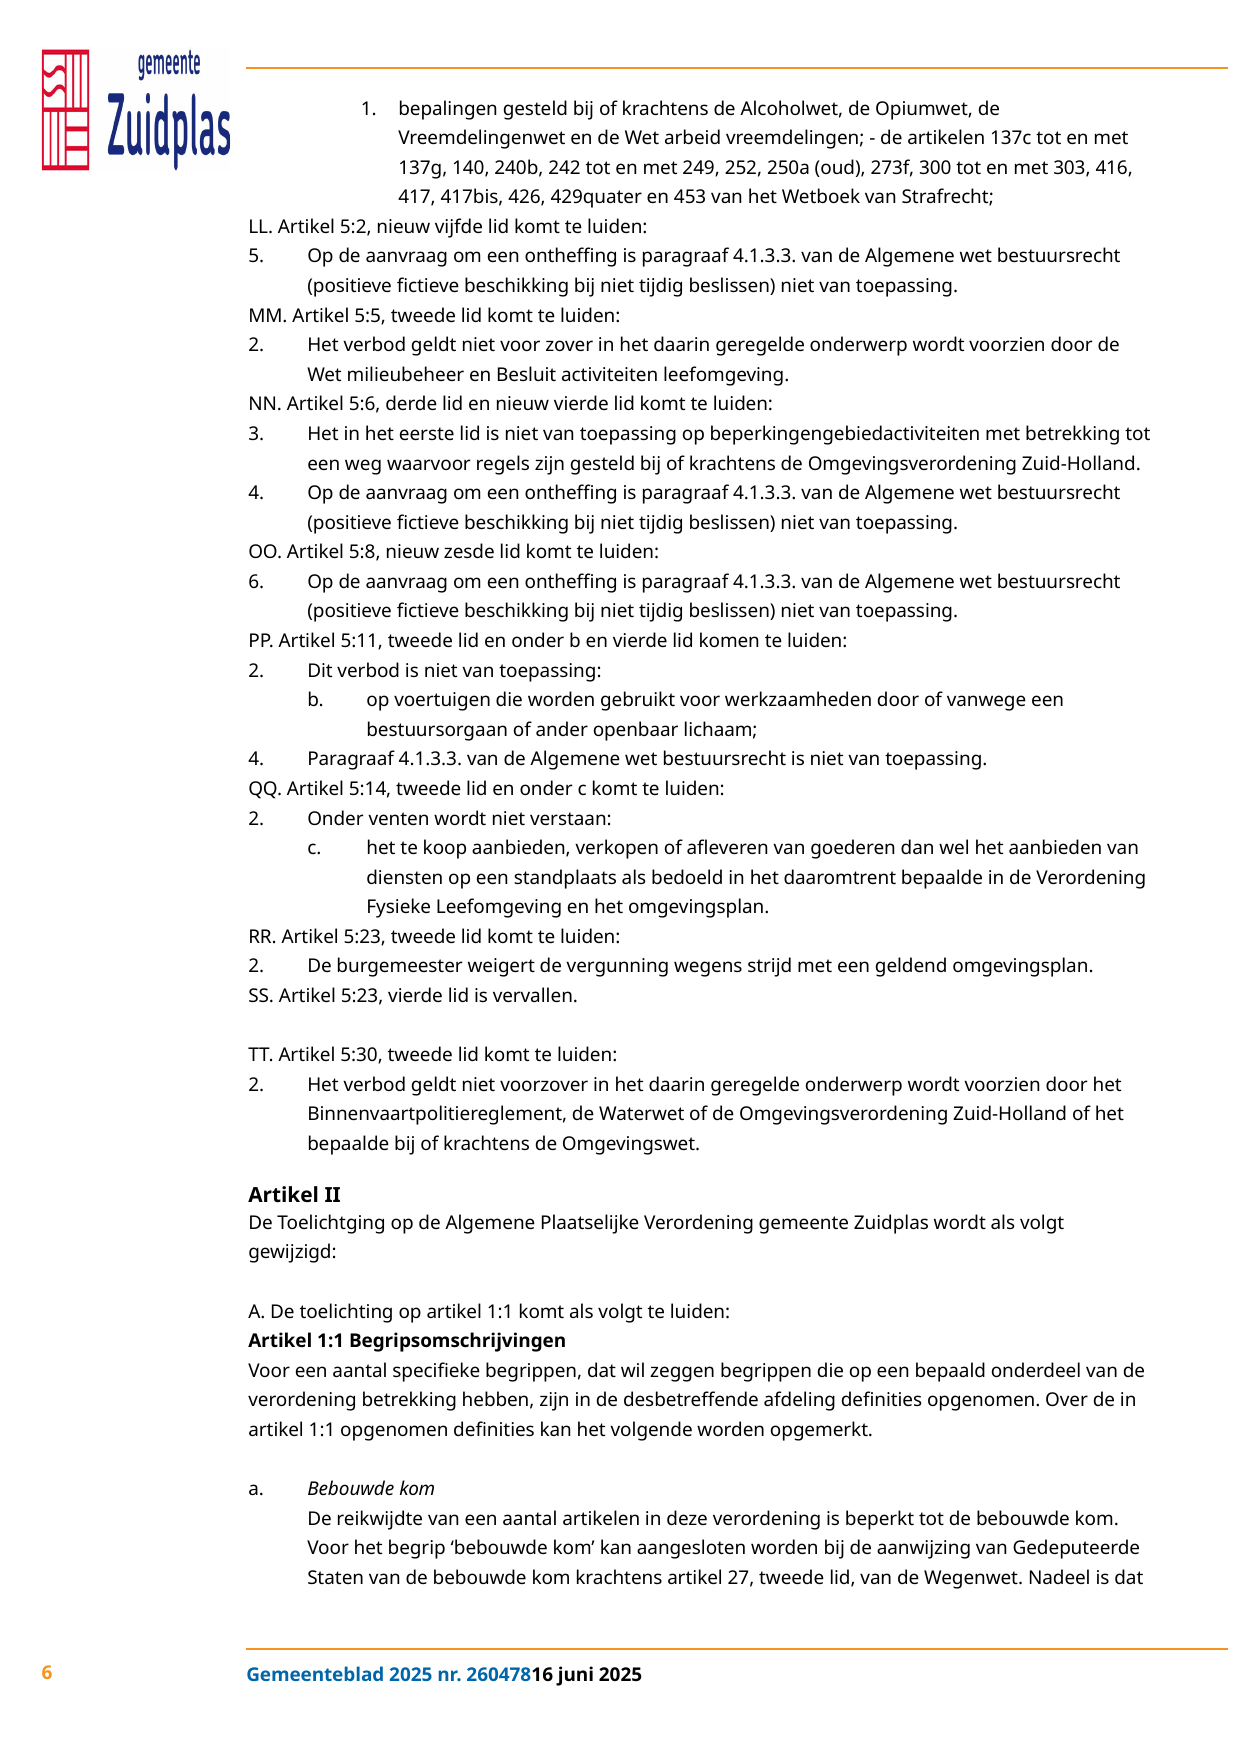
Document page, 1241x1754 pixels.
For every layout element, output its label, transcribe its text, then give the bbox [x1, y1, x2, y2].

list Bebouwde kom [248, 1475, 1152, 1501]
list Paragraaf 4.1.3.3. van de Algemene wet bestuursrecht is niet van toepassing. [248, 746, 1152, 771]
list De reikwijdte van een aantal artikelen in deze verordening is beperkt tot de bebouwde kom. Voor het begrip ‘bebouwde kom’ kan aangesloten worden bij de aanwijzing van Gedeputeerde Staten van de bebouwde kom krachtens artikel 27, tweede lid, van de Wegenwet. Nadeel is dat [248, 1505, 1152, 1590]
text OO. Artikel 5:8, nieuw zesde lid komt te luiden: [248, 538, 1152, 564]
list Op de aanvraag om een ontheffing is paragraaf 4.1.3.3. van de Algemene wet bestuursrecht (positieve fictieve beschikking bij niet tijdig beslissen) niet van toepassing. [248, 243, 1152, 298]
list De burgemeester weigert de vergunning wegens strijd met een geldend omgevingsplan. [248, 953, 1152, 978]
list op voertuigen die worden gebruikt voor werkzaamheden door of vanwege een bestuursorgaan of ander openbaar lichaam; [307, 686, 1152, 742]
picture [41, 47, 231, 172]
list Het in het eerste lid is niet van toepassing op beperkingengebiedactiviteiten met betrekking tot een weg waarvoor regels zijn gesteld bij of krachtens de Omgevingsverordening Zuid-Holland. [248, 420, 1152, 476]
text A. De toelichting op artikel 1:1 komt als volgt te luiden: [248, 1298, 1152, 1323]
list Onder venten wordt niet verstaan: [248, 805, 1152, 831]
text QQ. Artikel 5:14, tweede lid en onder c komt te luiden: [248, 775, 1152, 801]
text PP. Artikel 5:11, tweede lid en onder b en vierde lid komen te luiden: [248, 627, 1152, 653]
list het te koop aanbieden, verkopen of afleveren van goederen dan wel het aanbieden van diensten op een standplaats als bedoeld in het daaromtrent bepaalde in de Verordening Fysieke Leefomgeving en het omgevingsplan. [307, 834, 1152, 919]
text RR. Artikel 5:23, tweede lid komt te luiden: [248, 923, 1152, 949]
text MM. Artikel 5:5, tweede lid komt te luiden: [248, 302, 1152, 328]
list Dit verbod is niet van toepassing: [248, 657, 1152, 683]
list Op de aanvraag om een ontheffing is paragraaf 4.1.3.3. van de Algemene wet bestuursrecht (positieve fictieve beschikking bij niet tijdig beslissen) niet van toepassing. [248, 479, 1152, 535]
list bepalingen gesteld bij of krachtens de Alcoholwet, de Opiumwet, de Vreemdelingenwet en de Wet arbeid vreemdelingen; - de artikelen 137c tot en met 137g, 140, 240b, 242 tot en met 249, 252, 250a (oud), 273f, 300 tot en met 303, 416, 417, 417bis, 426, 429quater en 453 van het Wetboek van Strafrecht; [361, 95, 1152, 209]
text De Toelichtging op de Algemene Plaatselijke Verordening gemeente Zuidplas wordt als volgt gewijzigd: [248, 1209, 1152, 1264]
text LL. Artikel 5:2, nieuw vijfde lid komt te luiden: [248, 213, 1152, 239]
text NN. Artikel 5:6, derde lid en nieuw vierde lid komt te luiden: [248, 391, 1152, 416]
list Op de aanvraag om een ontheffing is paragraaf 4.1.3.3. van de Algemene wet bestuursrecht (positieve fictieve beschikking bij niet tijdig beslissen) niet van toepassing. [248, 568, 1152, 623]
text Artikel 1:1 Begripsomschrijvingen [248, 1327, 1152, 1353]
list Het verbod geldt niet voorzover in het daarin geregelde onderwerp wordt voorzien door het Binnenvaartpolitiereglement, de Waterwet of de Omgevingsverordening Zuid-Holland of het bepaalde bij of krachtens de Omgevingswet. [248, 1071, 1152, 1156]
text Voor een aantal specifieke begrippen, dat wil zeggen begrippen die op een bepaald onderdeel van de verordening betrekking hebben, zijn in de desbetreffende afdeling definities opgenomen. Over de in artikel 1:1 opgenomen definities kan het volgende worden opgemerkt. [248, 1357, 1152, 1442]
list Het verbod geldt niet voor zover in het daarin geregelde onderwerp wordt voorzien door de Wet milieubeheer en Besluit activiteiten leefomgeving. [248, 331, 1152, 387]
text Artikel II [248, 1181, 1152, 1209]
text SS. Artikel 5:23, vierde lid is vervallen. [248, 982, 1152, 1008]
text TT. Artikel 5:30, tweede lid komt te luiden: [248, 1041, 1152, 1067]
